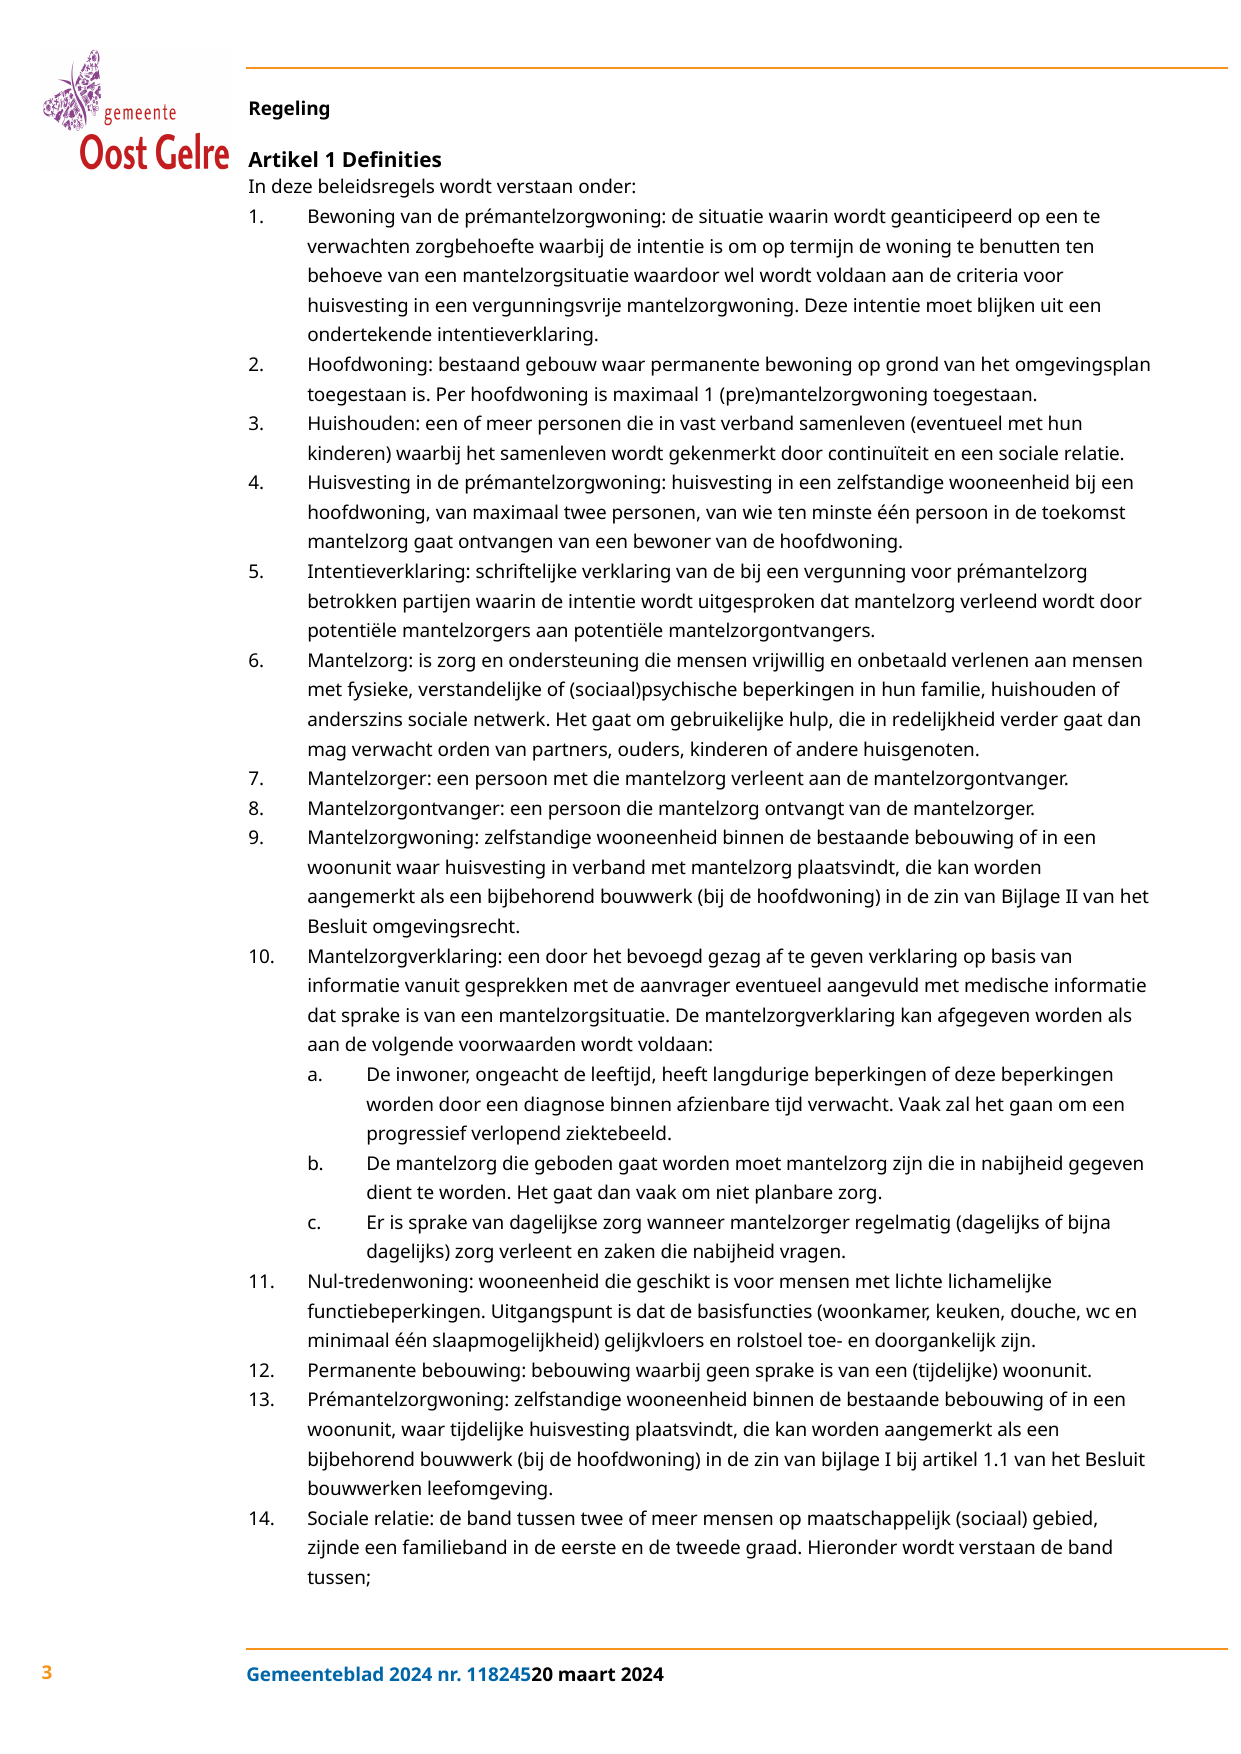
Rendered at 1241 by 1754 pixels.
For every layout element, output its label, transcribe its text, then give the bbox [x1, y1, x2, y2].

list Permanente bebouwing: bebouwing waarbij geen sprake is van een (tijdelijke) woonunit. [248, 1357, 1152, 1383]
list De inwoner, ongeacht de leeftijd, heeft langdurige beperkingen of deze beperkingen worden door een diagnose binnen afzienbare tijd verwacht. Vaak zal het gaan om een progressief verlopend ziektebeeld. [307, 1061, 1152, 1146]
list Sociale relatie: de band tussen twee of meer mensen op maatschappelijk (sociaal) gebied, zijnde een familieband in de eerste en de tweede graad. Hieronder wordt verstaan de band tussen; [248, 1505, 1152, 1590]
list Bewoning van de prémantelzorgwoning: de situatie waarin wordt geanticipeerd op een te verwachten zorgbehoefte waarbij de intentie is om op termijn de woning te benutten ten behoeve van een mantelzorgsituatie waardoor wel wordt voldaan aan de criteria voor huisvesting in een vergunningsvrije mantelzorgwoning. Deze intentie moet blijken uit een ondertekende intentieverklaring. [248, 203, 1152, 347]
list Prémantelzorgwoning: zelfstandige wooneenheid binnen de bestaande bebouwing of in een woonunit, waar tijdelijke huisvesting plaatsvindt, die kan worden aangemerkt als een bijbehorend bouwwerk (bij de hoofdwoning) in de zin van bijlage I bij artikel 1.1 van het Besluit bouwwerken leefomgeving. [248, 1387, 1152, 1501]
list Mantelzorgontvanger: een persoon die mantelzorg ontvangt van de mantelzorger. [248, 795, 1152, 821]
list Mantelzorgwoning: zelfstandige wooneenheid binnen de bestaande bebouwing of in een woonunit waar huisvesting in verband met mantelzorg plaatsvindt, die kan worden aangemerkt als een bijbehorend bouwwerk (bij de hoofdwoning) in de zin van Bijlage II van het Besluit omgevingsrecht. [248, 824, 1152, 939]
text Regeling [248, 95, 1152, 121]
list Mantelzorgverklaring: een door het bevoegd gezag af te geven verklaring op basis van informatie vanuit gesprekken met de aanvrager eventueel aangevuld met medische informatie dat sprake is van een mantelzorgsituatie. De mantelzorgverklaring kan afgegeven worden als aan de volgende voorwaarden wordt voldaan: [248, 943, 1152, 1057]
list De mantelzorg die geboden gaat worden moet mantelzorg zijn die in nabijheid gegeven dient te worden. Het gaat dan vaak om niet planbare zorg. [307, 1150, 1152, 1205]
text In deze beleidsregels wordt verstaan onder: [248, 174, 1152, 199]
list Nul-tredenwoning: wooneenheid die geschikt is voor mensen met lichte lichamelijke functiebeperkingen. Uitgangspunt is dat de basisfuncties (woonkamer, keuken, douche, wc en minimaal één slaapmogelijkheid) gelijkvloers en rolstoel toe- en doorgankelijk zijn. [248, 1268, 1152, 1353]
list Huishouden: een of meer personen die in vast verband samenleven (eventueel met hun kinderen) waarbij het samenleven wordt gekenmerkt door continuïteit en een sociale relatie. [248, 410, 1152, 466]
list Er is sprake van dagelijkse zorg wanneer mantelzorger regelmatig (dagelijks of bijna dagelijks) zorg verleent en zaken die nabijheid vragen. [307, 1209, 1152, 1264]
list Mantelzorg: is zorg en ondersteuning die mensen vrijwillig en onbetaald verlenen aan mensen met fysieke, verstandelijke of (sociaal)psychische beperkingen in hun familie, huishouden of anderszins sociale netwerk. Het gaat om gebruikelijke hulp, die in redelijkheid verder gaat dan mag verwacht orden van partners, ouders, kinderen of andere huisgenoten. [248, 647, 1152, 761]
list Mantelzorger: een persoon met die mantelzorg verleent aan de mantelzorgontvanger. [248, 765, 1152, 791]
list Huisvesting in de prémantelzorgwoning: huisvesting in een zelfstandige wooneenheid bij een hoofdwoning, van maximaal twee personen, van wie ten minste één persoon in de toekomst mantelzorg gaat ontvangen van een bewoner van de hoofdwoning. [248, 469, 1152, 554]
list Intentieverklaring: schriftelijke verklaring van de bij een vergunning voor prémantelzorg betrokken partijen waarin de intentie wordt uitgesproken dat mantelzorg verleend wordt door potentiële mantelzorgers aan potentiële mantelzorgontvangers. [248, 558, 1152, 643]
list Hoofdwoning: bestaand gebouw waar permanente bewoning op grond van het omgevingsplan toegestaan is. Per hoofdwoning is maximaal 1 (pre)mantelzorgwoning toegestaan. [248, 351, 1152, 406]
picture [41, 47, 231, 172]
text Artikel 1 Definities [248, 145, 1152, 174]
